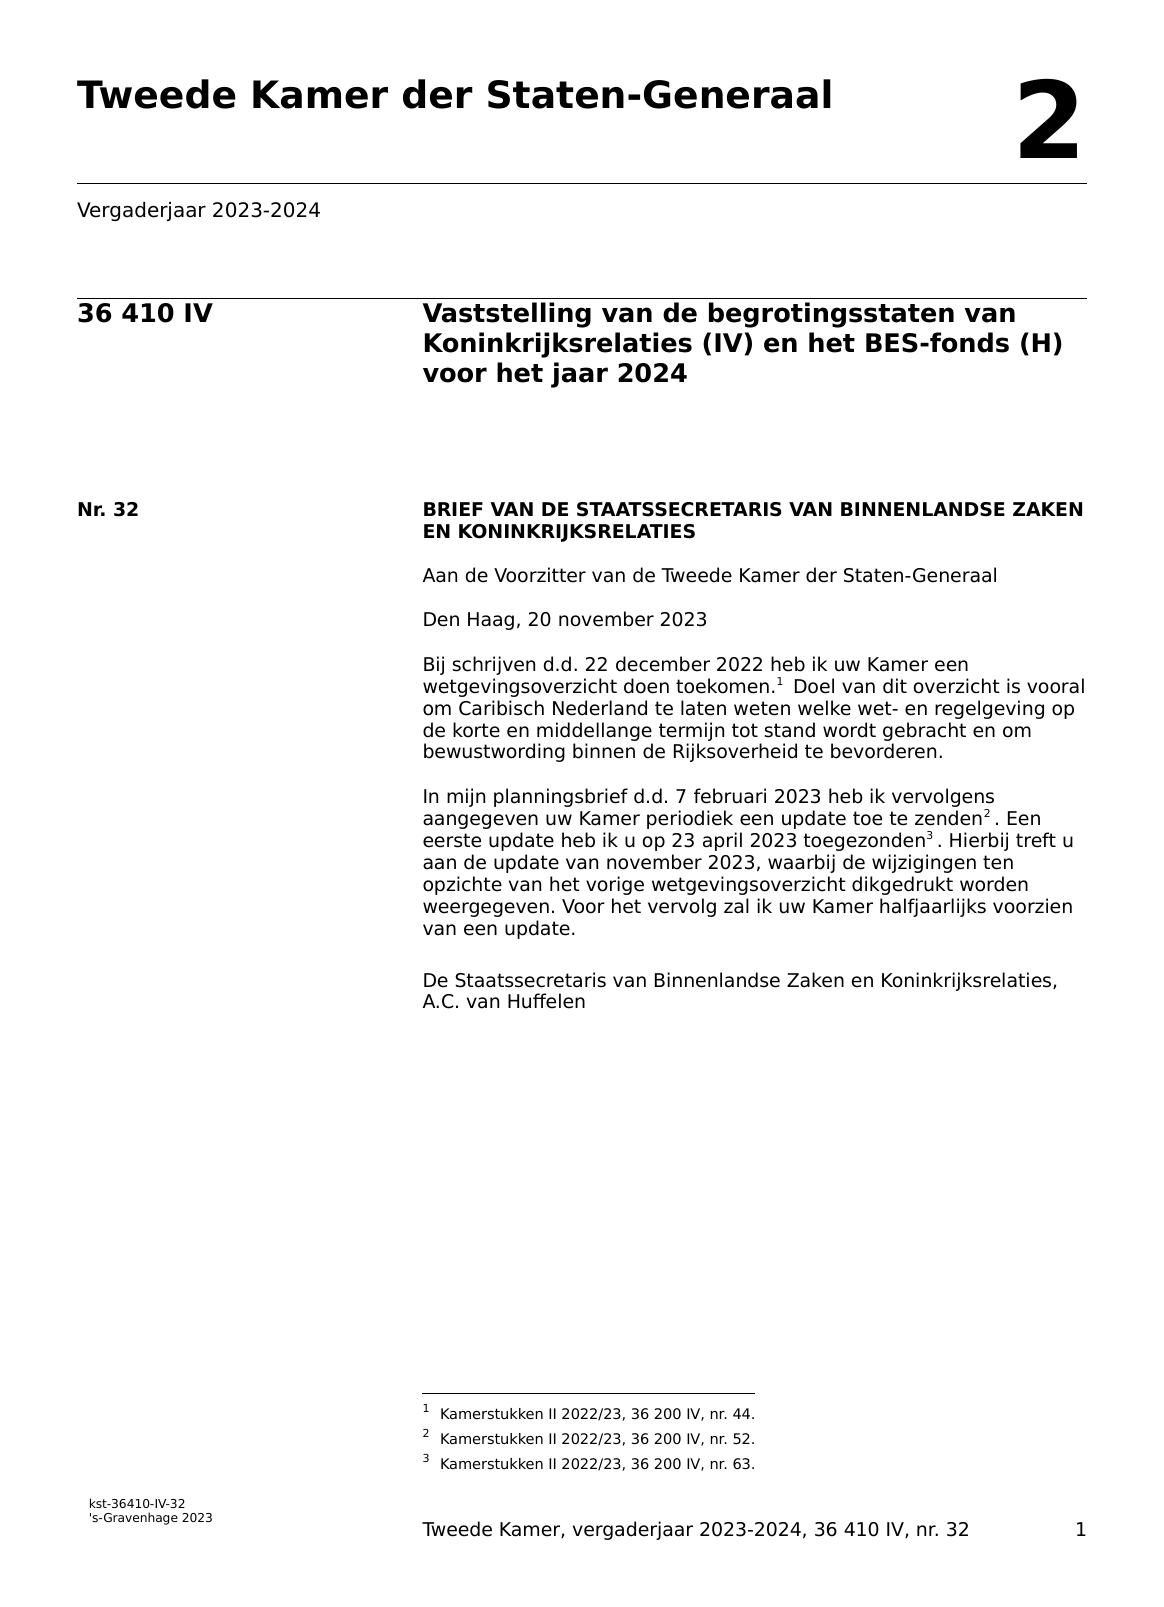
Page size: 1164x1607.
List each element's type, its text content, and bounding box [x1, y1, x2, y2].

text 's-Gravenhage 2023 [88, 1511, 323, 1525]
text kst-36410-IV-32 [88, 1497, 323, 1511]
subtitle Nr. 32 BRIEF VAN DE STAATSSECRETARIS VAN BINNENLANDSE ZAKEN EN KONINKRIJKSRELATIES [77, 499, 1087, 543]
text Bij schrijven d.d. 22 december 2022 heb ik uw Kamer een wetgevingsoverzicht doen toekomen. Doel van dit overzicht is vooral om Caribisch Nederland te laten weten welke wet- en regelgeving op de korte en middellange termijn tot stand wordt gebracht en om bewustwording binnen de Rijksoverheid te bevorderen. [422, 653, 1087, 763]
table_header Tweede Kamer der Staten-Generaal [77, 59, 886, 183]
text Kamerstukken II 2022/23, 36 200 IV, nr. 52. [422, 1427, 1087, 1449]
text Kamerstukken II 2022/23, 36 200 IV, nr. 63. [422, 1452, 1087, 1474]
table_cell Vergaderjaar 2023-2024 [77, 184, 1087, 298]
text Aan de Voorzitter van de Tweede Kamer der Staten-Generaal [422, 565, 1087, 587]
text Kamerstukken II 2022/23, 36 200 IV, nr. 44. [422, 1402, 1087, 1424]
text In mijn planningsbrief d.d. 7 februari 2023 heb ik vervolgens aangegeven uw Kamer periodiek een update toe te zenden. Een eerste update heb ik u op 23 april 2023 toegezonden. Hierbij treft u aan de update van november 2023, waarbij de wijzigingen ten opzichte van het vorige wetgevingsoverzicht dikgedrukt worden weergegeven. Voor het vervolg zal ik uw Kamer halfjaarlijks voorzien van een update. [422, 786, 1087, 939]
text De Staatssecretaris van Binnenlandse Zaken en Koninkrijksrelaties, A.C. van Huffelen [422, 969, 1087, 1013]
subtitle 36 410 IV Vaststelling van de begrotingsstaten van Koninkrijksrelaties (IV) en het BES-fonds (H) voor het jaar 2024 [77, 299, 1087, 388]
table_header 2 [886, 59, 1087, 183]
text Den Haag, 20 november 2023 [422, 609, 1087, 631]
